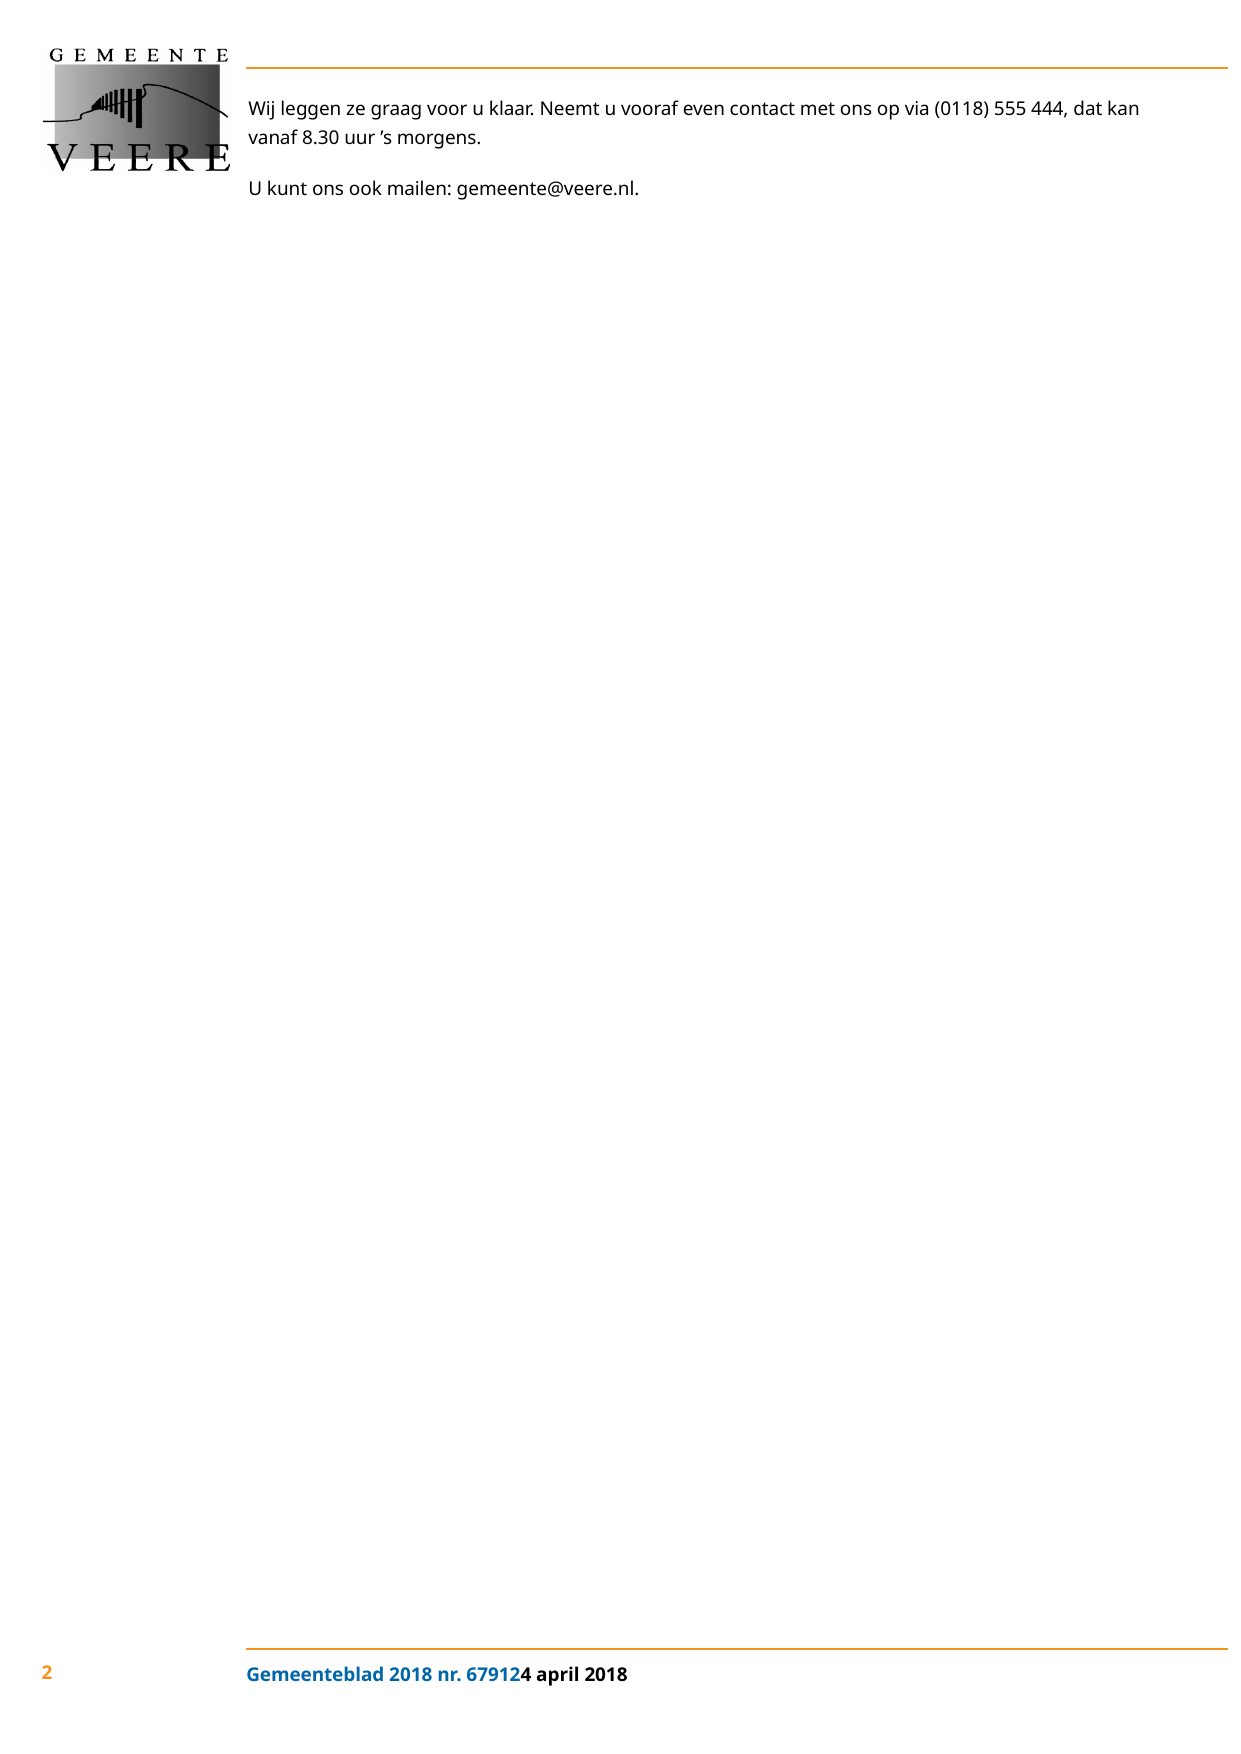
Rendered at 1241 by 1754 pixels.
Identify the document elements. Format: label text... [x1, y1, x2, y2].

picture [41, 47, 231, 172]
text Wij leggen ze graag voor u klaar. Neemt u vooraf even contact met ons op via (0118) 555 444, dat kan vanaf 8.30 uur ’s morgens. [248, 95, 1152, 150]
text U kunt ons ook mailen: gemeente@veere.nl. [248, 175, 1152, 201]
